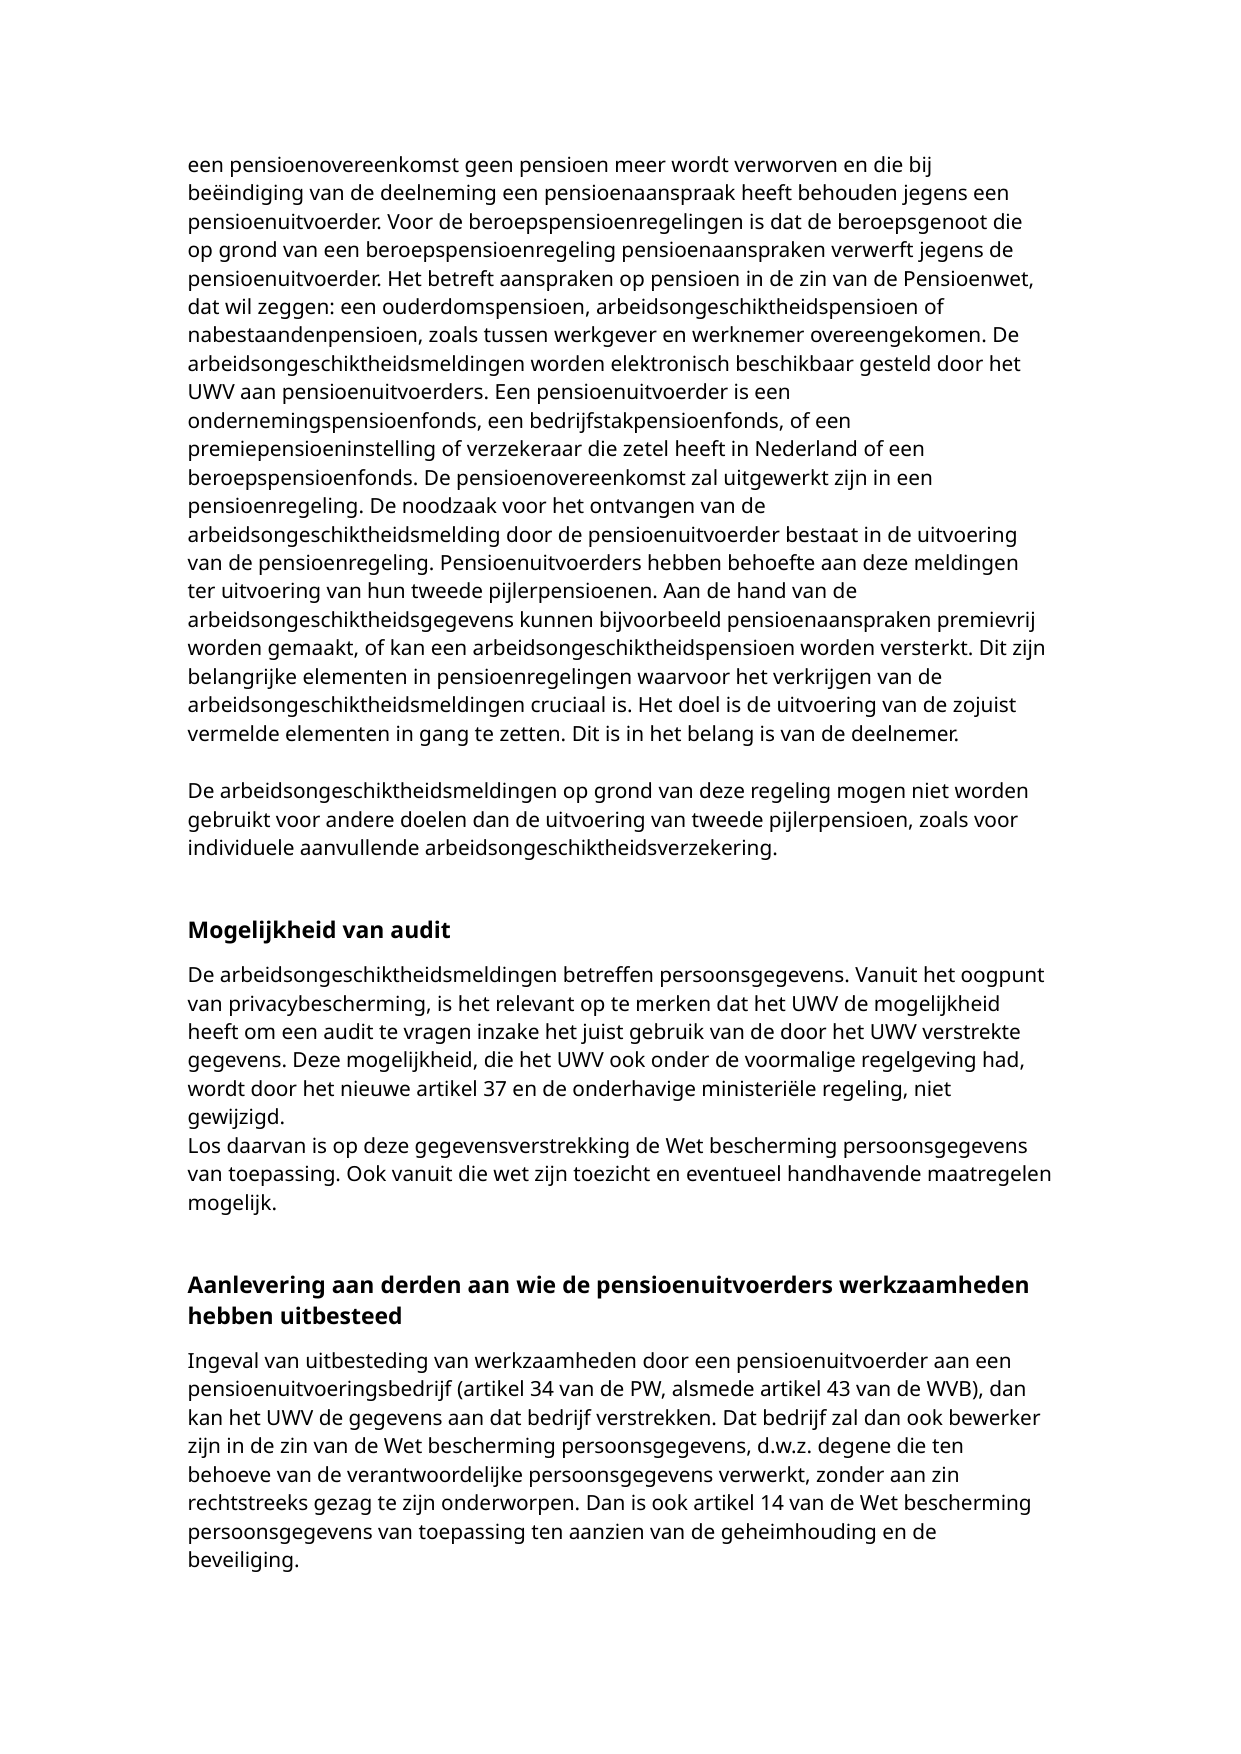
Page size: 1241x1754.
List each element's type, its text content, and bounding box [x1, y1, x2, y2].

subtitle Aanlevering aan derden aan wie de pensioenuitvoerders werkzaamheden hebben uitbesteed [187, 1269, 1053, 1331]
text Ingeval van uitbesteding van werkzaamheden door een pensioenuitvoerder aan een pensioenuitvoeringsbedrijf (artikel 34 van de PW, alsmede artikel 43 van de WVB), dan kan het UWV de gegevens aan dat bedrijf verstrekken. Dat bedrijf zal dan ook bewerker zijn in de zin van de Wet bescherming persoonsgegevens, d.w.z. degene die ten behoeve van de verantwoordelijke persoonsgegevens verwerkt, zonder aan zin rechtstreeks gezag te zijn onderworpen. Dan is ook artikel 14 van de Wet bescherming persoonsgegevens van toepassing ten aanzien van de geheimhouding en de beveiliging. [187, 1346, 1053, 1574]
text De arbeidsongeschiktheidsmeldingen op grond van deze regeling mogen niet worden gebruikt voor andere doelen dan de uitvoering van tweede pijlerpensioen, zoals voor individuele aanvullende arbeidsongeschiktheidsverzekering. [187, 777, 1053, 862]
subtitle Mogelijkheid van audit [187, 914, 1053, 945]
text De arbeidsongeschiktheidsmeldingen betreffen persoonsgegevens. Vanuit het oogpunt van privacybescherming, is het relevant op te merken dat het UWV de mogelijkheid heeft om een audit te vragen inzake het juist gebruik van de door het UWV verstrekte gegevens. Deze mogelijkheid, die het UWV ook onder de voormalige regelgeving had, wordt door het nieuwe artikel 37 en de onderhavige ministeriële regeling, niet gewijzigd. [187, 960, 1053, 1131]
text Los daarvan is op deze gegevensverstrekking de Wet bescherming persoonsgegevens van toepassing. Ook vanuit die wet zijn toezicht en eventueel handhavende maatregelen mogelijk. [187, 1131, 1053, 1216]
text een pensioenovereenkomst geen pensioen meer wordt verworven en die bij beëindiging van de deelneming een pensioenaanspraak heeft behouden jegens een pensioenuitvoerder. Voor de beroepspensioenregelingen is dat de beroepsgenoot die op grond van een beroepspensioenregeling pensioenaanspraken verwerft jegens de pensioenuitvoerder. Het betreft aanspraken op pensioen in de zin van de Pensioenwet, dat wil zeggen: een ouderdomspensioen, arbeidsongeschiktheidspensioen of nabestaandenpensioen, zoals tussen werkgever en werknemer overeengekomen. De arbeidsongeschiktheidsmeldingen worden elektronisch beschikbaar gesteld door het UWV aan pensioenuitvoerders. Een pensioenuitvoerder is een ondernemingspensioenfonds, een bedrijfstakpensioenfonds, of een premiepensioeninstelling of verzekeraar die zetel heeft in Nederland of een beroepspensioenfonds. De pensioenovereenkomst zal uitgewerkt zijn in een pensioenregeling. De noodzaak voor het ontvangen van de arbeidsongeschiktheidsmelding door de pensioenuitvoerder bestaat in de uitvoering van de pensioenregeling. Pensioenuitvoerders hebben behoefte aan deze meldingen ter uitvoering van hun tweede pijlerpensioenen. Aan de hand van de arbeidsongeschiktheidsgegevens kunnen bijvoorbeeld pensioenaanspraken premievrij worden gemaakt, of kan een arbeidsongeschiktheidspensioen worden versterkt. Dit zijn belangrijke elementen in pensioenregelingen waarvoor het verkrijgen van de arbeidsongeschiktheidsmeldingen cruciaal is. Het doel is de uitvoering van de zojuist vermelde elementen in gang te zetten. Dit is in het belang is van de deelnemer. [187, 150, 1053, 747]
